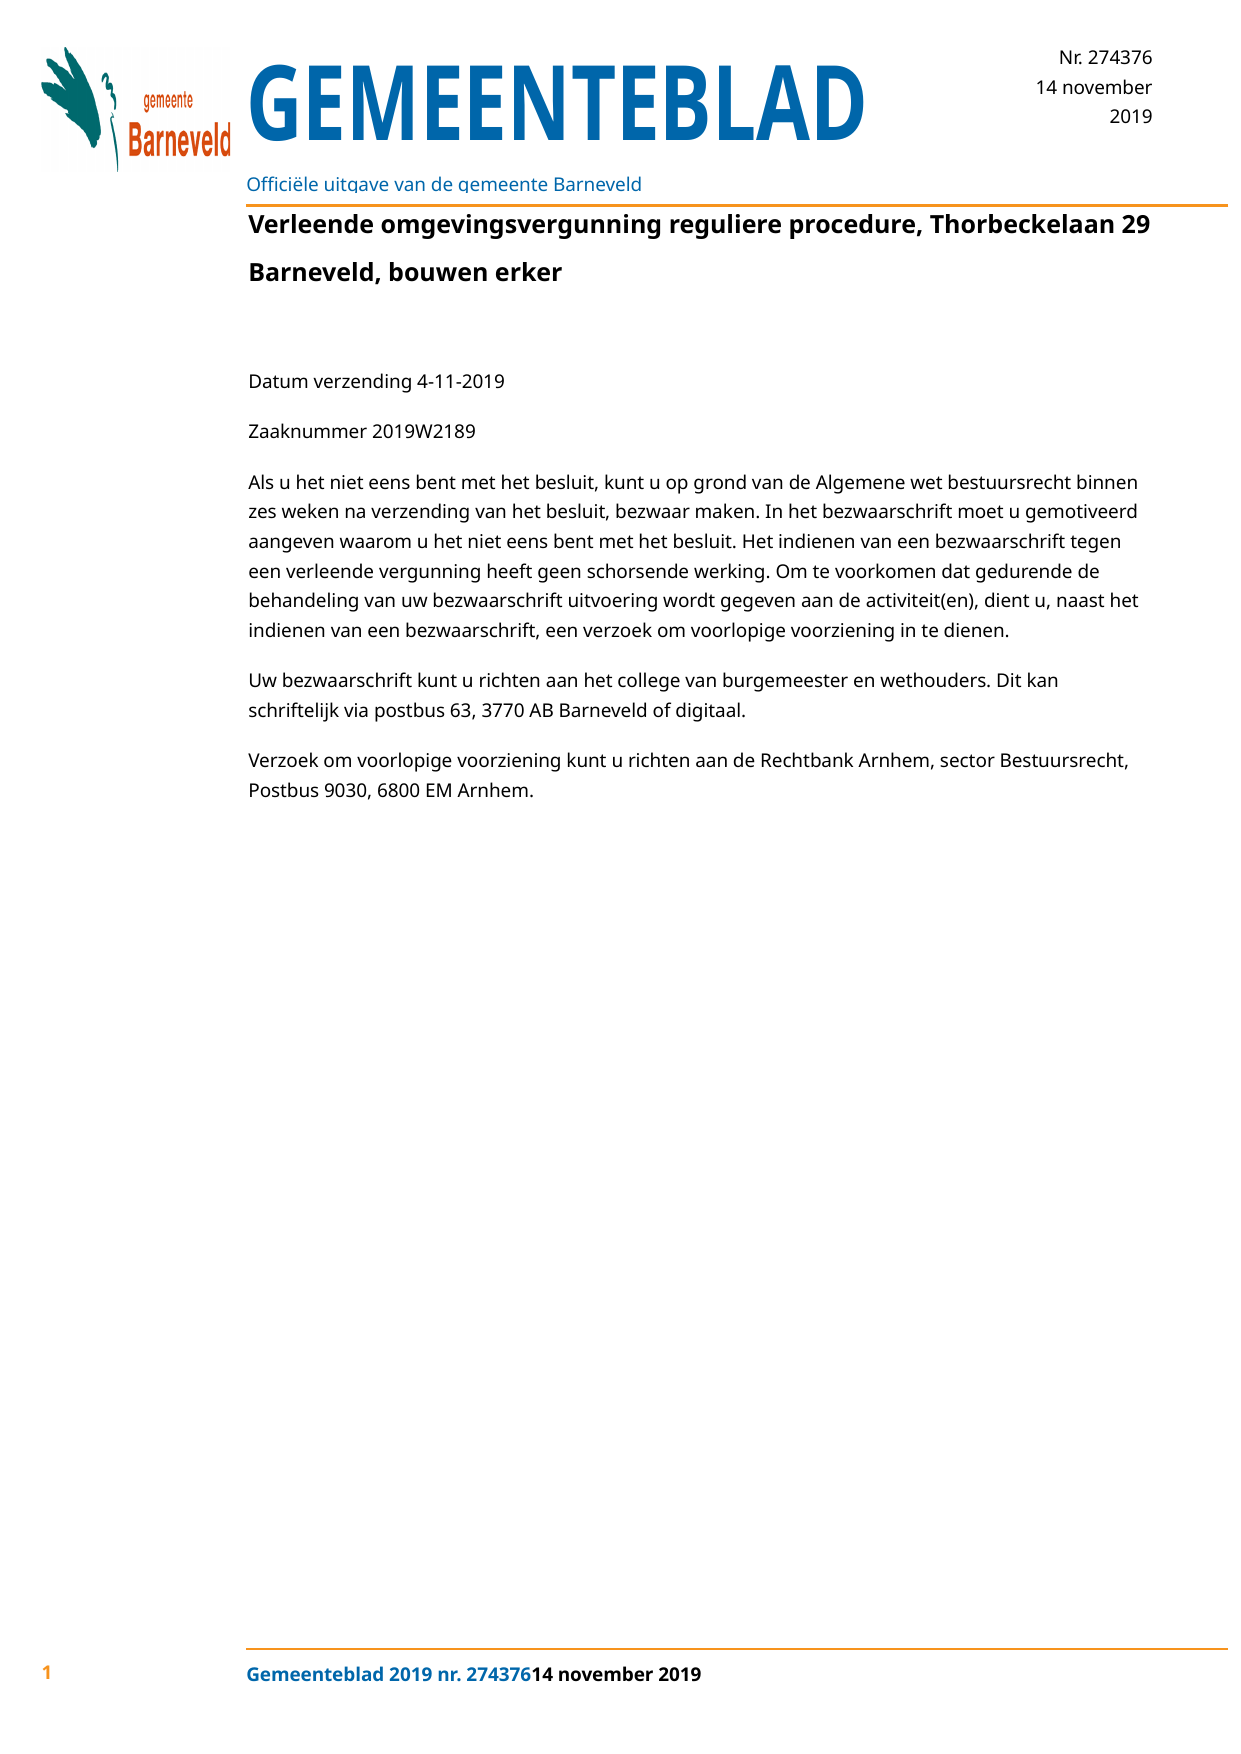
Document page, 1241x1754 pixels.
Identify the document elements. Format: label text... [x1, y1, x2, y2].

text Zaaknummer 2019W2189 [248, 419, 1152, 444]
text Verzoek om voorlopige voorziening kunt u richten aan de Rechtbank Arnhem, sector Bestuursrecht, Postbus 9030, 6800 EM Arnhem. [248, 747, 1152, 803]
text Als u het niet eens bent met het besluit, kunt u op grond van de Algemene wet bestuursrecht binnen zes weken na verzending van het besluit, bezwaar maken. In het bezwaarschrift moet u gemotiveerd aangeven waarom u het niet eens bent met het besluit. Het indienen van een bezwaarschrift tegen een verleende vergunning heeft geen schorsende werking. Om te voorkomen dat gedurende de behandeling van uw bezwaarschrift uitvoering wordt gegeven aan de activiteit(en), dient u, naast het indienen van een bezwaarschrift, een verzoek om voorlopige voorziening in te dienen. [248, 469, 1152, 643]
picture [41, 47, 231, 172]
text Uw bezwaarschrift kunt u richten aan het college van burgemeester en wethouders. Dit kan schriftelijk via postbus 63, 3770 AB Barneveld of digitaal. [248, 667, 1152, 723]
text Datum verzending 4-11-2019 [248, 368, 1152, 394]
text Verleende omgevingsvergunning reguliere procedure, Thorbeckelaan 29 Barneveld, bouwen erker [248, 207, 1152, 288]
